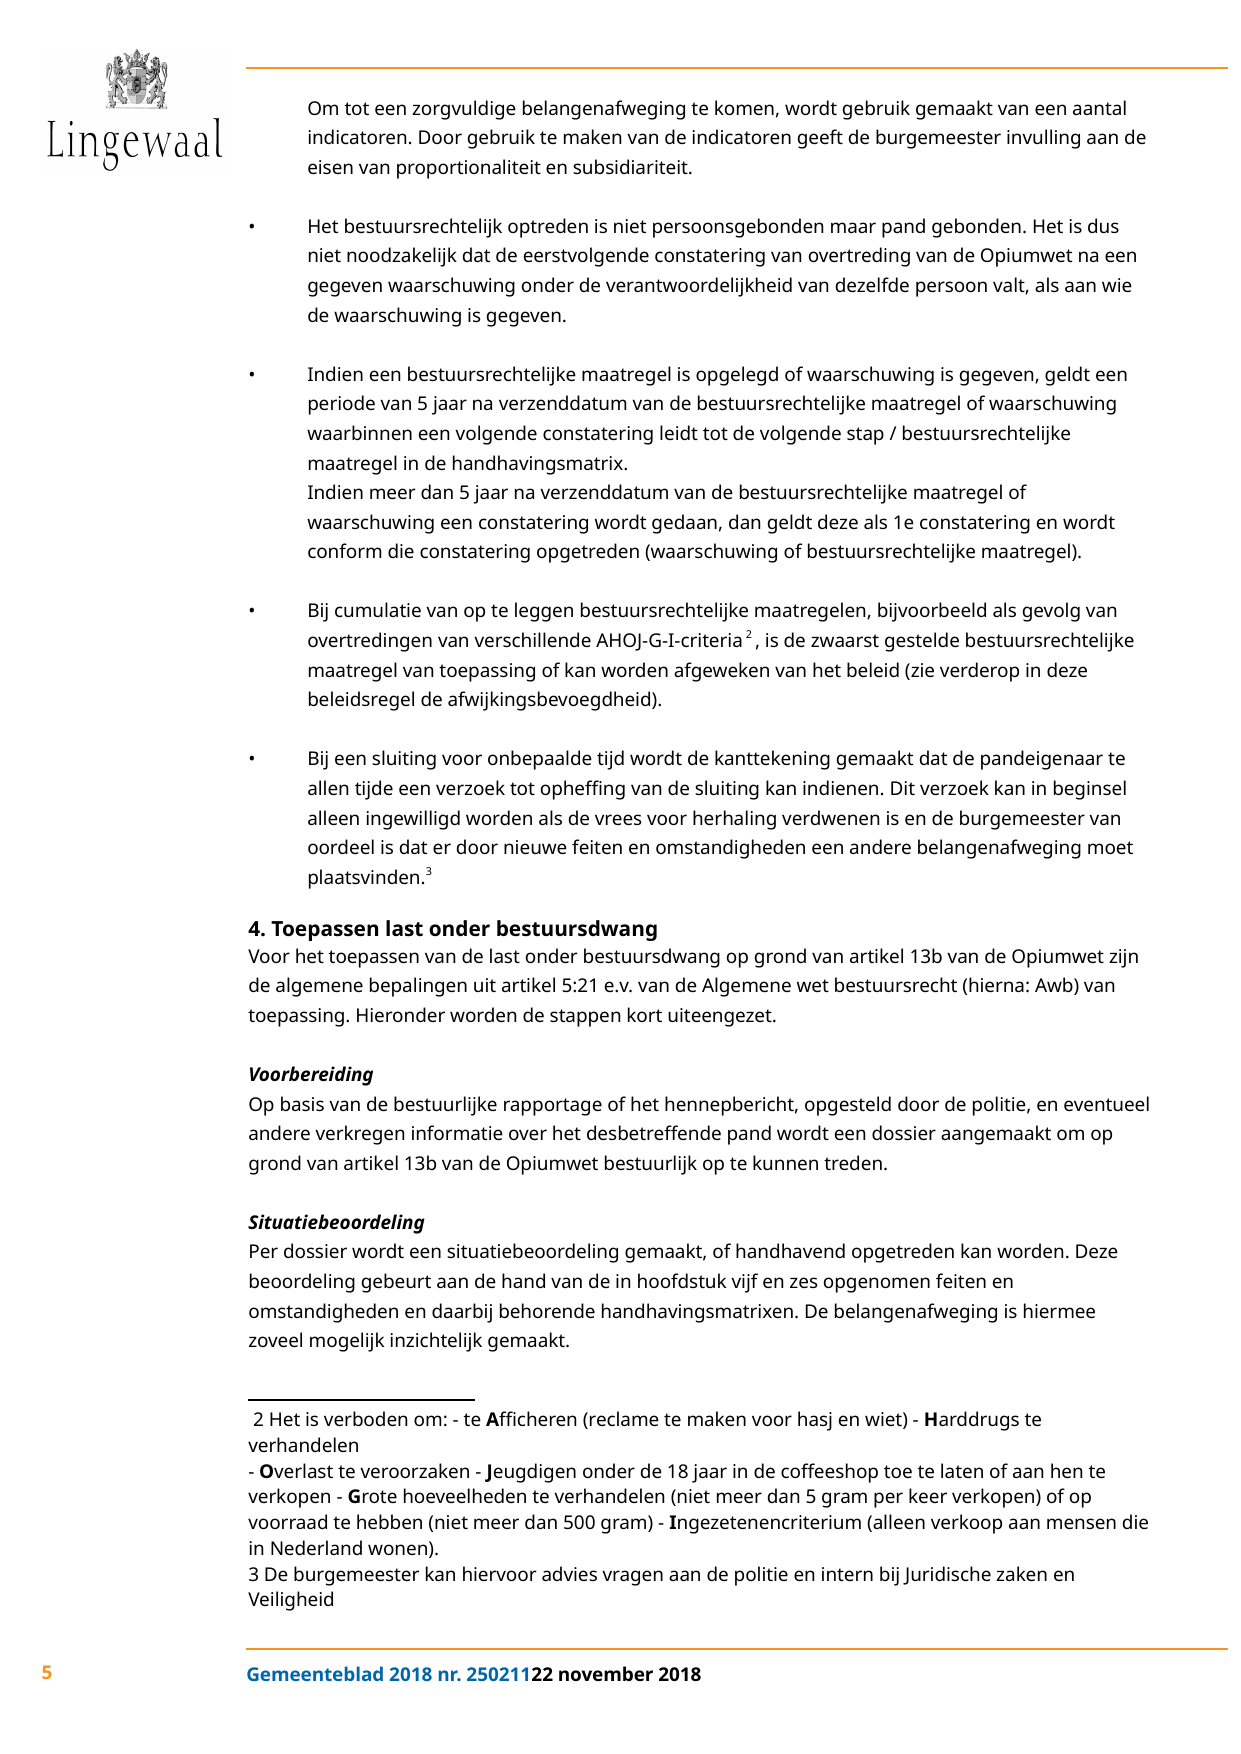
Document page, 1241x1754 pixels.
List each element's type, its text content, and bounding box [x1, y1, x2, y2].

list Bij cumulatie van op te leggen bestuursrechtelijke maatregelen, bijvoorbeeld als gevolg van overtredingen van verschillende AHOJ-G-I-criteria, is de zwaarst gestelde bestuursrechtelijke maatregel van toepassing of kan worden afgeweken van het beleid (zie verderop in deze beleidsregel de afwijkingsbevoegdheid). [248, 598, 1152, 712]
list De burgemeester kan hiervoor advies vragen aan de politie en intern bij Juridische zaken en Veiligheid [248, 1561, 1152, 1612]
picture [41, 47, 231, 172]
text Voor het toepassen van de last onder bestuursdwang op grond van artikel 13b van de Opiumwet zijn de algemene bepalingen uit artikel 5:21 e.v. van de Algemene wet bestuursrecht (hierna: Awb) van toepassing. Hieronder worden de stappen kort uiteengezet. [248, 943, 1152, 1028]
list Indien meer dan 5 jaar na verzenddatum van de bestuursrechtelijke maatregel of waarschuwing een constatering wordt gedaan, dan geldt deze als 1e constatering en wordt conform die constatering opgetreden (waarschuwing of bestuursrechtelijke maatregel). [248, 479, 1152, 564]
list - Overlast te veroorzaken - Jeugdigen onder de 18 jaar in de coffeeshop toe te laten of aan hen te verkopen - Grote hoeveelheden te verhandelen (niet meer dan 5 gram per keer verkopen) of op voorraad te hebben (niet meer dan 500 gram) - Ingezetenencriterium (alleen verkoop aan mensen die in Nederland wonen). [248, 1458, 1152, 1561]
text Situatiebeoordeling [248, 1209, 1152, 1235]
list Om tot een zorgvuldige belangenafweging te komen, wordt gebruik gemaakt van een aantal indicatoren. Door gebruik te maken van de indicatoren geeft de burgemeester invulling aan de eisen van proportionaliteit en subsidiariteit. [248, 95, 1152, 180]
text 4. Toepassen last onder bestuursdwang [248, 914, 1152, 943]
text Op basis van de bestuurlijke rapportage of het hennepbericht, opgesteld door de politie, en eventueel andere verkregen informatie over het desbetreffende pand wordt een dossier aangemaakt om op grond van artikel 13b van de Opiumwet bestuurlijk op te kunnen treden. [248, 1091, 1152, 1176]
text Per dossier wordt een situatiebeoordeling gemaakt, of handhavend opgetreden kan worden. Deze beoordeling gebeurt aan de hand van de in hoofdstuk vijf en zes opgenomen feiten en omstandigheden en daarbij behorende handhavingsmatrixen. De belangenafweging is hiermee zoveel mogelijk inzichtelijk gemaakt. [248, 1239, 1152, 1353]
text Voorbereiding [248, 1061, 1152, 1087]
list Indien een bestuursrechtelijke maatregel is opgelegd of waarschuwing is gegeven, geldt een periode van 5 jaar na verzenddatum van de bestuursrechtelijke maatregel of waarschuwing waarbinnen een volgende constatering leidt tot de volgende stap / bestuursrechtelijke maatregel in de handhavingsmatrix. [248, 361, 1152, 476]
list Het bestuursrechtelijk optreden is niet persoonsgebonden maar pand gebonden. Het is dus niet noodzakelijk dat de eerstvolgende constatering van overtreding van de Opiumwet na een gegeven waarschuwing onder de verantwoordelijkheid van dezelfde persoon valt, als aan wie de waarschuwing is gegeven. [248, 213, 1152, 328]
list Het is verboden om: - te Afficheren (reclame te maken voor hasj en wiet) - Harddrugs te verhandelen [248, 1406, 1152, 1458]
list Bij een sluiting voor onbepaalde tijd wordt de kanttekening gemaakt dat de pandeigenaar te allen tijde een verzoek tot opheffing van de sluiting kan indienen. Dit verzoek kan in beginsel alleen ingewilligd worden als de vrees voor herhaling verdwenen is en de burgemeester van oordeel is dat er door nieuwe feiten en omstandigheden een andere belangenafweging moet plaatsvinden. [248, 746, 1152, 890]
